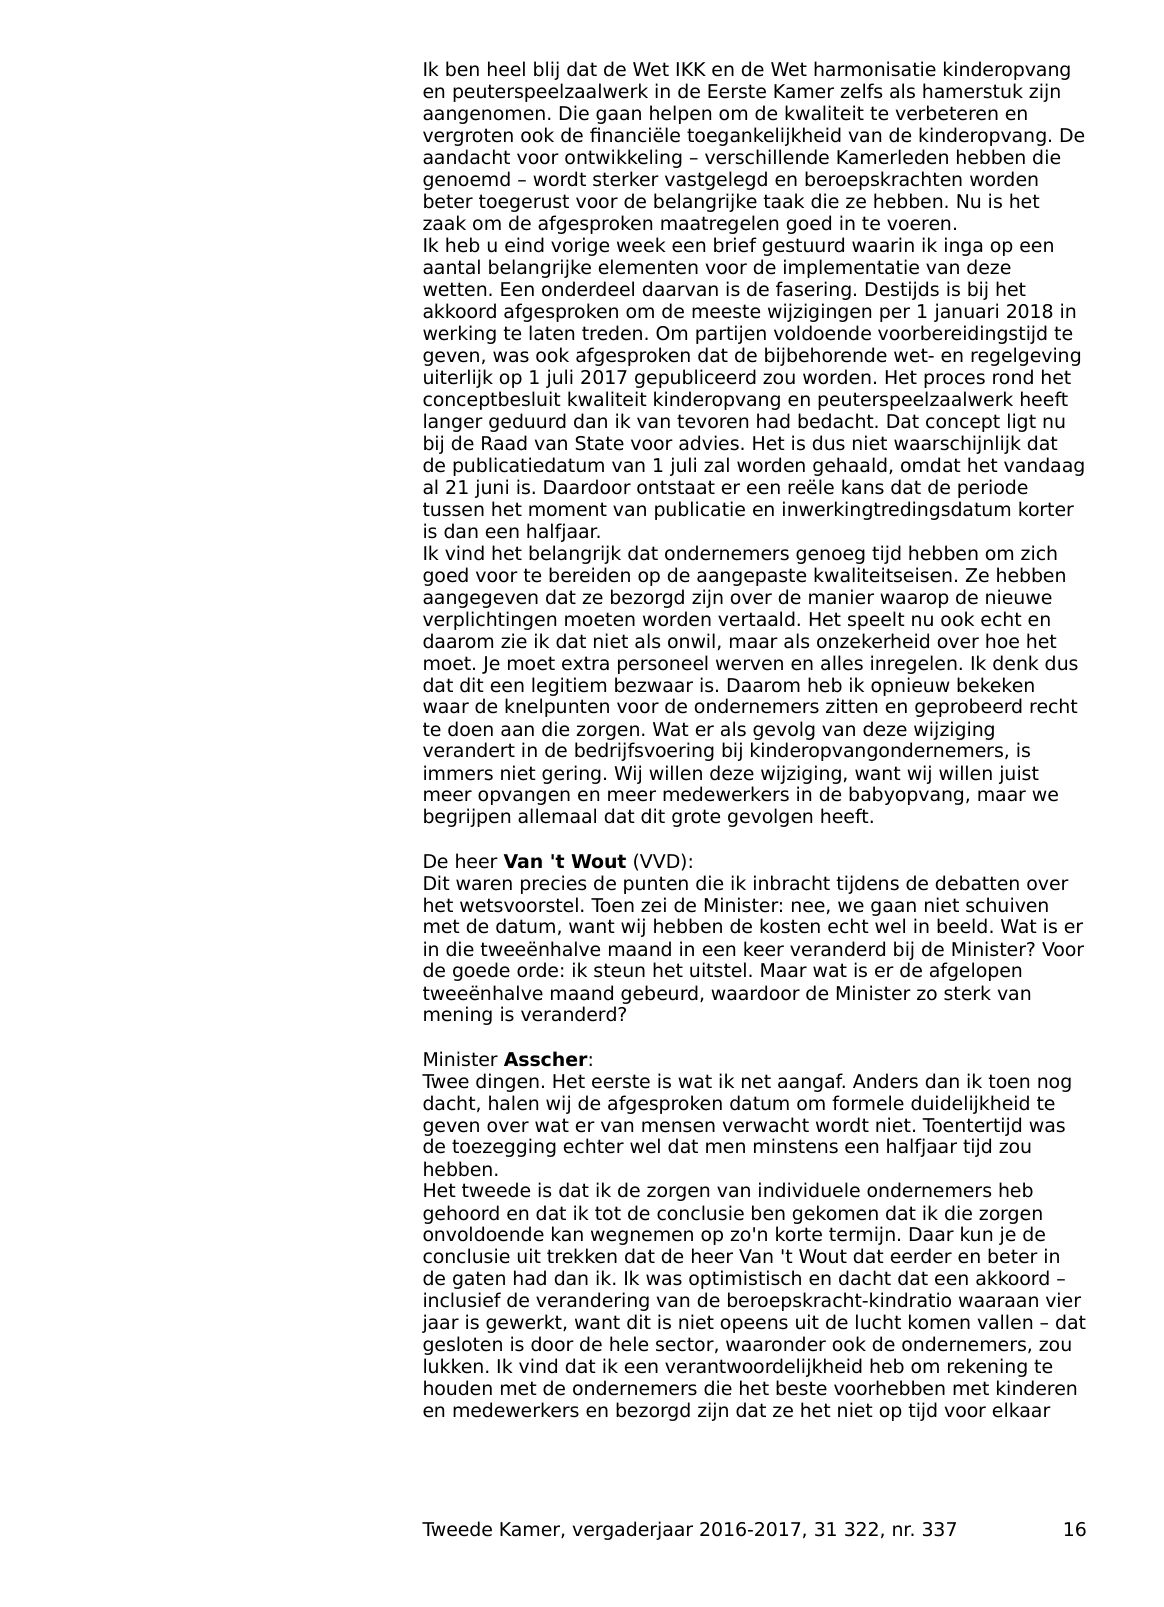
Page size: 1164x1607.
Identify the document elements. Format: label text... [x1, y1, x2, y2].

text Het tweede is dat ik de zorgen van individuele ondernemers heb gehoord en dat ik tot de conclusie ben gekomen dat ik die zorgen onvoldoende kan wegnemen op zo'n korte termijn. Daar kun je de conclusie uit trekken dat de heer Van 't Wout dat eerder en beter in de gaten had dan ik. Ik was optimistisch en dacht dat een akkoord – inclusief de verandering van de beroepskracht-kindratio waaraan vier jaar is gewerkt, want dit is niet opeens uit de lucht komen vallen – dat gesloten is door de hele sector, waaronder ook de ondernemers, zou lukken. Ik vind dat ik een verantwoordelijkheid heb om rekening te houden met de ondernemers die het beste voorhebben met kinderen en medewerkers en bezorgd zijn dat ze het niet op tijd voor elkaar [422, 1180, 1087, 1422]
text Dit waren precies de punten die ik inbracht tijdens de debatten over het wetsvoorstel. Toen zei de Minister: nee, we gaan niet schuiven met de datum, want wij hebben de kosten echt wel in beeld. Wat is er in die tweeënhalve maand in een keer veranderd bij de Minister? Voor de goede orde: ik steun het uitstel. Maar wat is er de afgelopen tweeënhalve maand gebeurd, waardoor de Minister zo sterk van mening is veranderd? [422, 872, 1087, 1026]
text Minister Asscher: [422, 1048, 1087, 1071]
text Ik vind het belangrijk dat ondernemers genoeg tijd hebben om zich goed voor te bereiden op de aangepaste kwaliteitseisen. Ze hebben aangegeven dat ze bezorgd zijn over de manier waarop de nieuwe verplichtingen moeten worden vertaald. Het speelt nu ook echt en daarom zie ik dat niet als onwil, maar als onzekerheid over hoe het moet. Je moet extra personeel werven en alles inregelen. Ik denk dus dat dit een legitiem bezwaar is. Daarom heb ik opnieuw bekeken waar de knelpunten voor de ondernemers zitten en geprobeerd recht te doen aan die zorgen. Wat er als gevolg van deze wijziging verandert in de bedrijfsvoering bij kinderopvangondernemers, is immers niet gering. Wij willen deze wijziging, want wij willen juist meer opvangen en meer medewerkers in de babyopvang, maar we begrijpen allemaal dat dit grote gevolgen heeft. [422, 543, 1087, 828]
text Twee dingen. Het eerste is wat ik net aangaf. Anders dan ik toen nog dacht, halen wij de afgesproken datum om formele duidelijkheid te geven over wat er van mensen verwacht wordt niet. Toentertijd was de toezegging echter wel dat men minstens een halfjaar tijd zou hebben. [422, 1071, 1087, 1180]
text Ik heb u eind vorige week een brief gestuurd waarin ik inga op een aantal belangrijke elementen voor de implementatie van deze wetten. Een onderdeel daarvan is de fasering. Destijds is bij het akkoord afgesproken om de meeste wijzigingen per 1 januari 2018 in werking te laten treden. Om partijen voldoende voorbereidingstijd te geven, was ook afgesproken dat de bijbehorende wet- en regelgeving uiterlijk op 1 juli 2017 gepubliceerd zou worden. Het proces rond het conceptbesluit kwaliteit kinderopvang en peuterspeelzaalwerk heeft langer geduurd dan ik van tevoren had bedacht. Dat concept ligt nu bij de Raad van State voor advies. Het is dus niet waarschijnlijk dat de publicatiedatum van 1 juli zal worden gehaald, omdat het vandaag al 21 juni is. Daardoor ontstaat er een reële kans dat de periode tussen het moment van publicatie en inwerkingtredingsdatum korter is dan een halfjaar. [422, 235, 1087, 543]
text Ik ben heel blij dat de Wet IKK en de Wet harmonisatie kinderopvang en peuterspeelzaalwerk in de Eerste Kamer zelfs als hamerstuk zijn aangenomen. Die gaan helpen om de kwaliteit te verbeteren en vergroten ook de financiële toegankelijkheid van de kinderopvang. De aandacht voor ontwikkeling – verschillende Kamerleden hebben die genoemd – wordt sterker vastgelegd en beroepskrachten worden beter toegerust voor de belangrijke taak die ze hebben. Nu is het zaak om de afgesproken maatregelen goed in te voeren. [422, 59, 1087, 235]
text De heer Van 't Wout (VVD): [422, 851, 1087, 872]
